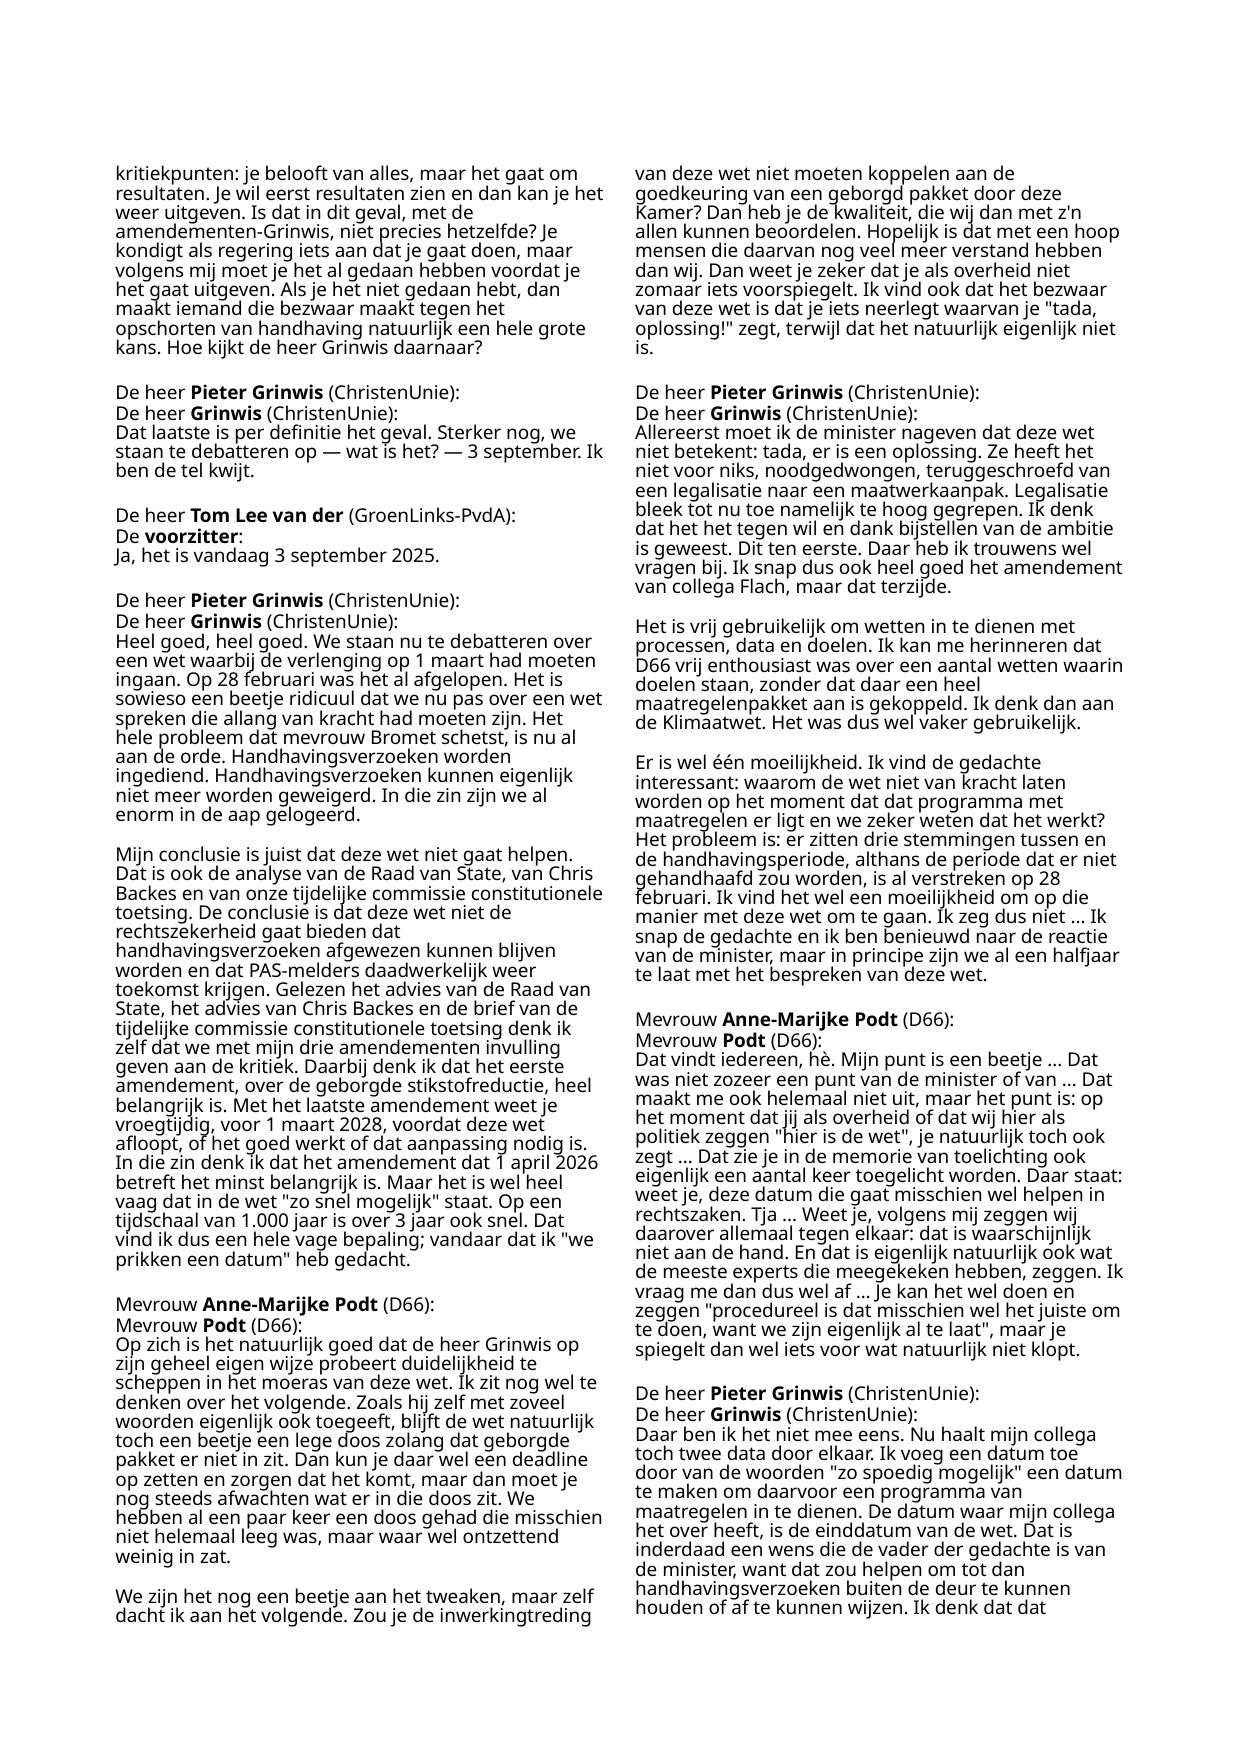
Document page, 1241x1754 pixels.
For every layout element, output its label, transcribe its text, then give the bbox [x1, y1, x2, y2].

text Ja, het is vandaag 3 september 2025. [115, 547, 605, 567]
text Dat vindt iedereen, hè. Mijn punt is een beetje … Dat was niet zozeer een punt van de minister of van … Dat maakt me ook helemaal niet uit, maar het punt is: op het moment dat jij als overheid of dat wij hier als politiek zeggen "hier is de wet", je natuurlijk toch ook zegt … Dat zie je in de memorie van toelichting ook eigenlijk een aantal keer toegelicht worden. Daar staat: weet je, deze datum die gaat misschien wel helpen in rechtszaken. Tja … Weet je, volgens mij zeggen wij daarover allemaal tegen elkaar: dat is waarschijnlijk niet aan de hand. En dat is eigenlijk natuurlijk ook wat de meeste experts die meegekeken hebben, zeggen. Ik vraag me dan dus wel af … Je kan het wel doen en zeggen "procedureel is dat misschien wel het juiste om te doen, want we zijn eigenlijk al te laat", maar je spiegelt dan wel iets voor wat natuurlijk niet klopt. [635, 1051, 1125, 1360]
text Mevrouw Anne-Marijke Podt (D66): [115, 1291, 605, 1317]
text Dat laatste is per definitie het geval. Sterker nog, we staan te debatteren op — wat is het? — 3 september. Ik ben de tel kwijt. [115, 424, 605, 482]
text Daar ben ik het niet mee eens. Nu haalt mijn collega toch twee data door elkaar. Ik voeg een datum toe door van de woorden "zo spoedig mogelijk" een datum te maken om daarvoor een programma van maatregelen in te dienen. De datum waar mijn collega het over heeft, is de einddatum van de wet. Dat is inderdaad een wens die de vader der gedachte is van de minister, want dat zou helpen om tot dan handhavingsverzoeken buiten de deur te kunnen houden of af te kunnen wijzen. Ik denk dat dat [635, 1426, 1125, 1618]
text Mijn conclusie is juist dat deze wet niet gaat helpen. Dat is ook de analyse van de Raad van State, van Chris Backes en van onze tijdelijke commissie constitutionele toetsing. De conclusie is dat deze wet niet de rechtszekerheid gaat bieden dat handhavingsverzoeken afgewezen kunnen blijven worden en dat PAS-melders daadwerkelijk weer toekomst krijgen. Gelezen het advies van de Raad van State, het advies van Chris Backes en de brief van de tijdelijke commissie constitutionele toetsing denk ik zelf dat we met mijn drie amendementen invulling geven aan de kritiek. Daarbij denk ik dat het eerste amendement, over de geborgde stikstofreductie, heel belangrijk is. Met het laatste amendement weet je vroegtijdig, voor 1 maart 2028, voordat deze wet afloopt, of het goed werkt of dat aanpassing nodig is. In die zin denk ik dat het amendement dat 1 april 2026 betreft het minst belangrijk is. Maar het is wel heel vaag dat in de wet "zo snel mogelijk" staat. Op een tijdschaal van 1.000 jaar is over 3 jaar ook snel. Dat vind ik dus een hele vage bepaling; vandaar dat ik "we prikken een datum" heb gedacht. [115, 846, 605, 1270]
text De heer Grinwis (ChristenUnie): [635, 404, 1125, 424]
text Heel goed, heel goed. We staan nu te debatteren over een wet waarbij de verlenging op 1 maart had moeten ingaan. Op 28 februari was het al afgelopen. Het is sowieso een beetje ridicuul dat we nu pas over een wet spreken die allang van kracht had moeten zijn. Het hele probleem dat mevrouw Bromet schetst, is nu al aan de orde. Handhavingsverzoeken worden ingediend. Handhavingsverzoeken kunnen eigenlijk niet meer worden geweigerd. In die zin zijn we al enorm in de aap gelogeerd. [115, 633, 605, 825]
text van deze wet niet moeten koppelen aan de goedkeuring van een geborgd pakket door deze Kamer? Dan heb je de kwaliteit, die wij dan met z'n allen kunnen beoordelen. Hopelijk is dat met een hoop mensen die daarvan nog veel meer verstand hebben dan wij. Dan weet je zeker dat je als overheid niet zomaar iets voorspiegelt. Ik vind ook dat het bezwaar van deze wet is dat je iets neerlegt waarvan je "tada, oplossing!" zegt, terwijl dat het natuurlijk eigenlijk niet is. [635, 165, 1125, 358]
text De heer Pieter Grinwis (ChristenUnie): [635, 1381, 1125, 1406]
text De heer Tom Lee van der (GroenLinks-PvdA): [115, 502, 605, 528]
text De heer Pieter Grinwis (ChristenUnie): [115, 588, 605, 613]
text De heer Pieter Grinwis (ChristenUnie): [115, 379, 605, 404]
text kritiekpunten: je belooft van alles, maar het gaat om resultaten. Je wil eerst resultaten zien en dan kan je het weer uitgeven. Is dat in dit geval, met de amendementen-Grinwis, niet precies hetzelfde? Je kondigt als regering iets aan dat je gaat doen, maar volgens mij moet je het al gedaan hebben voordat je het gaat uitgeven. Als je het niet gedaan hebt, dan maakt iemand die bezwaar maakt tegen het opschorten van handhaving natuurlijk een hele grote kans. Hoe kijkt de heer Grinwis daarnaar? [115, 165, 605, 358]
text We zijn het nog een beetje aan het tweaken, maar zelf dacht ik aan het volgende. Zou je de inwerkingtreding [115, 1588, 605, 1626]
text De heer Pieter Grinwis (ChristenUnie): [635, 379, 1125, 404]
text De heer Grinwis (ChristenUnie): [635, 1406, 1125, 1426]
text Mevrouw Podt (D66): [115, 1317, 605, 1336]
text De voorzitter: [115, 528, 605, 547]
text Mevrouw Anne-Marijke Podt (D66): [635, 1006, 1125, 1032]
text De heer Grinwis (ChristenUnie): [115, 613, 605, 633]
text Mevrouw Podt (D66): [635, 1032, 1125, 1051]
text Allereerst moet ik de minister nageven dat deze wet niet betekent: tada, er is een oplossing. Ze heeft het niet voor niks, noodgedwongen, teruggeschroefd van een legalisatie naar een maatwerkaanpak. Legalisatie bleek tot nu toe namelijk te hoog gegrepen. Ik denk dat het het tegen wil en dank bijstellen van de ambitie is geweest. Dit ten eerste. Daar heb ik trouwens wel vragen bij. Ik snap dus ook heel goed het amendement van collega Flach, maar dat terzijde. [635, 424, 1125, 597]
text Er is wel één moeilijkheid. Ik vind de gedachte interessant: waarom de wet niet van kracht laten worden op het moment dat dat programma met maatregelen er ligt en we zeker weten dat het werkt? Het probleem is: er zitten drie stemmingen tussen en de handhavingsperiode, althans de periode dat er niet gehandhaafd zou worden, is al verstreken op 28 februari. Ik vind het wel een moeilijkheid om op die manier met deze wet om te gaan. Ik zeg dus niet … Ik snap de gedachte en ik ben benieuwd naar de reactie van de minister, maar in principe zijn we al een halfjaar te laat met het bespreken van deze wet. [635, 754, 1125, 986]
text De heer Grinwis (ChristenUnie): [115, 404, 605, 424]
text Op zich is het natuurlijk goed dat de heer Grinwis op zijn geheel eigen wijze probeert duidelijkheid te scheppen in het moeras van deze wet. Ik zit nog wel te denken over het volgende. Zoals hij zelf met zoveel woorden eigenlijk ook toegeeft, blijft de wet natuurlijk toch een beetje een lege doos zolang dat geborgde pakket er niet in zit. Dan kun je daar wel een deadline op zetten en zorgen dat het komt, maar dan moet je nog steeds afwachten wat er in die doos zit. We hebben al een paar keer een doos gehad die misschien niet helemaal leeg was, maar waar wel ontzettend weinig in zat. [115, 1336, 605, 1567]
text Het is vrij gebruikelijk om wetten in te dienen met processen, data en doelen. Ik kan me herinneren dat D66 vrij enthousiast was over een aantal wetten waarin doelen staan, zonder dat daar een heel maatregelenpakket aan is gekoppeld. Ik denk dan aan de Klimaatwet. Het was dus wel vaker gebruikelijk. [635, 618, 1125, 734]
